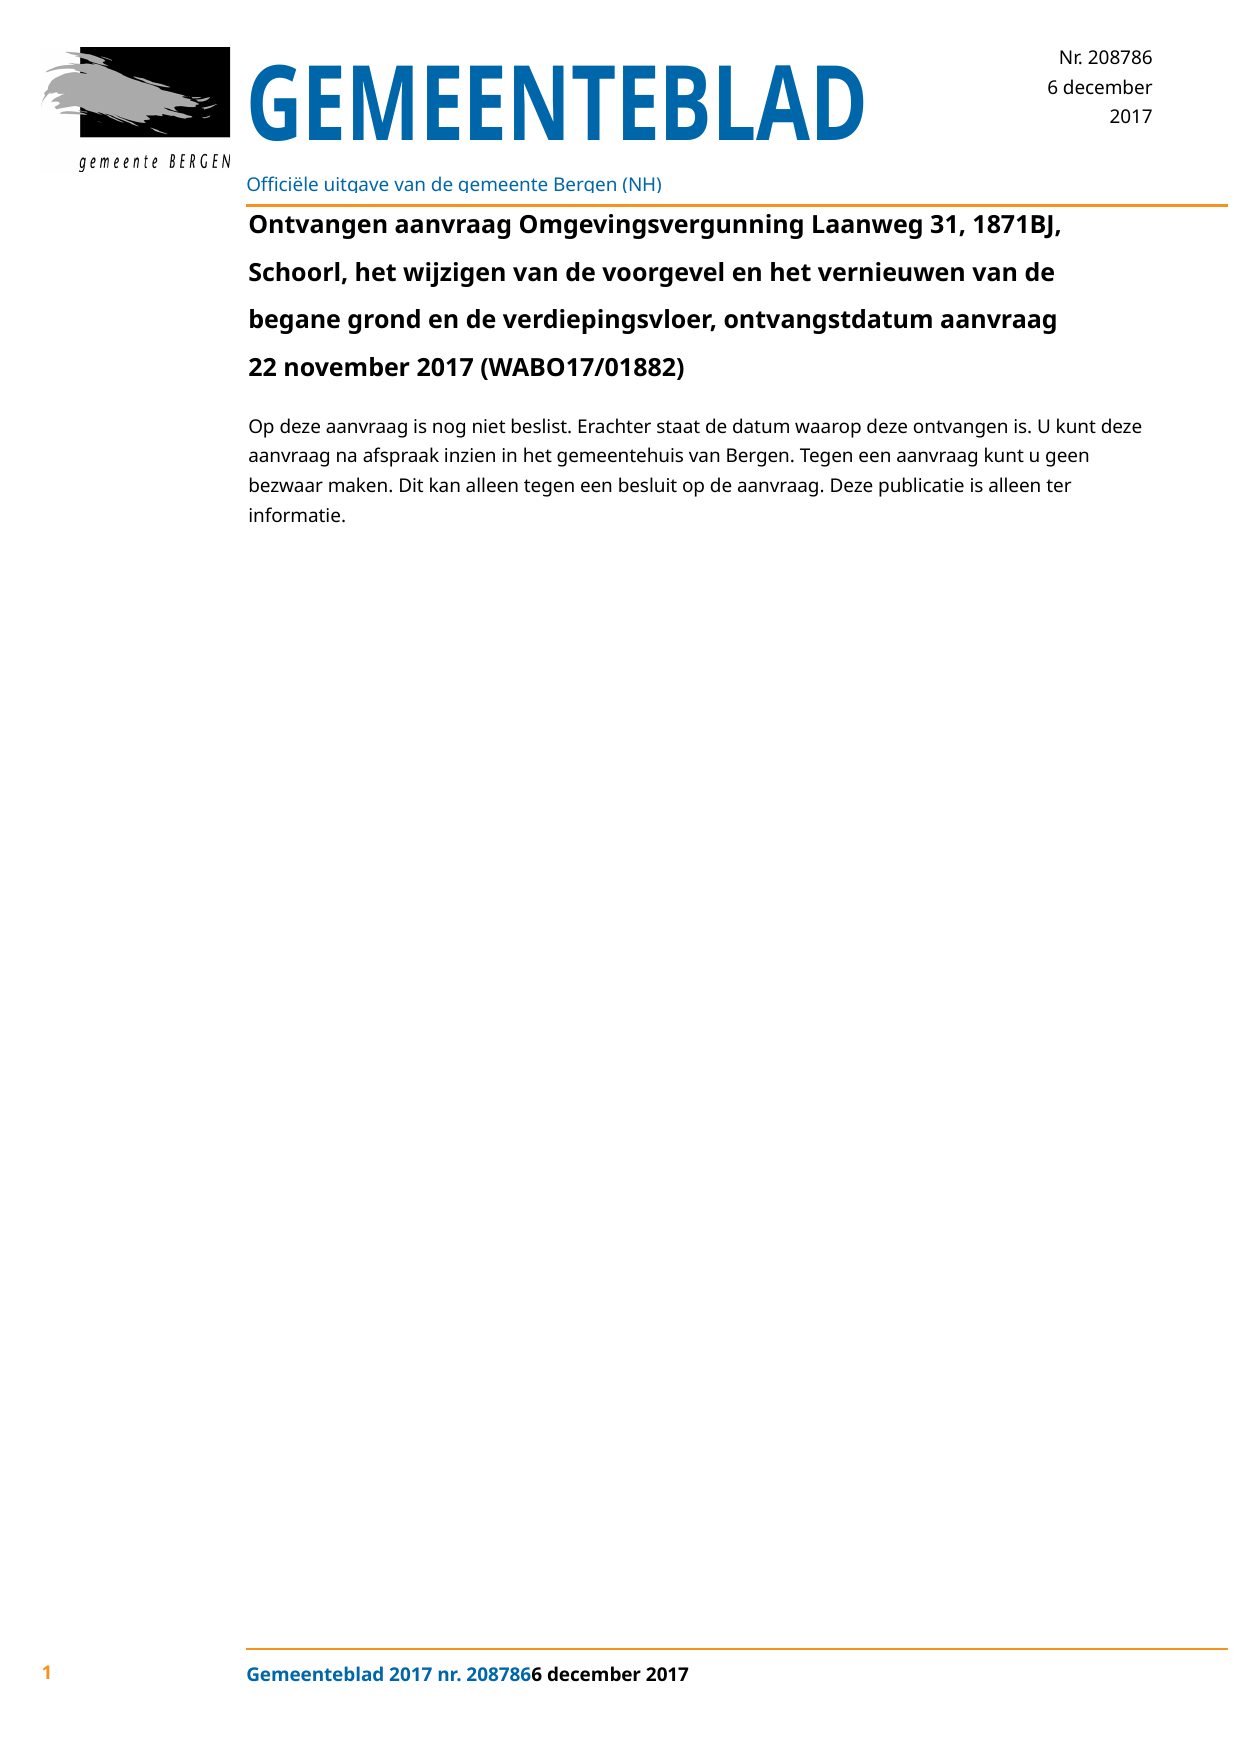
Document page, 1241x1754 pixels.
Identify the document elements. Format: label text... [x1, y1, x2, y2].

text Ontvangen aanvraag Omgevingsvergunning Laanweg 31, 1871BJ, Schoorl, het wijzigen van de voorgevel en het vernieuwen van de begane grond en de verdiepingsvloer, ontvangstdatum aanvraag 22 november 2017 (WABO17/01882) [248, 207, 1152, 384]
text Op deze aanvraag is nog niet beslist. Erachter staat de datum waarop deze ontvangen is. U kunt deze aanvraag na afspraak inzien in het gemeentehuis van Bergen. Tegen een aanvraag kunt u geen bezwaar maken. Dit kan alleen tegen een besluit op de aanvraag. Deze publicatie is alleen ter informatie. [248, 413, 1152, 528]
picture [41, 47, 231, 172]
